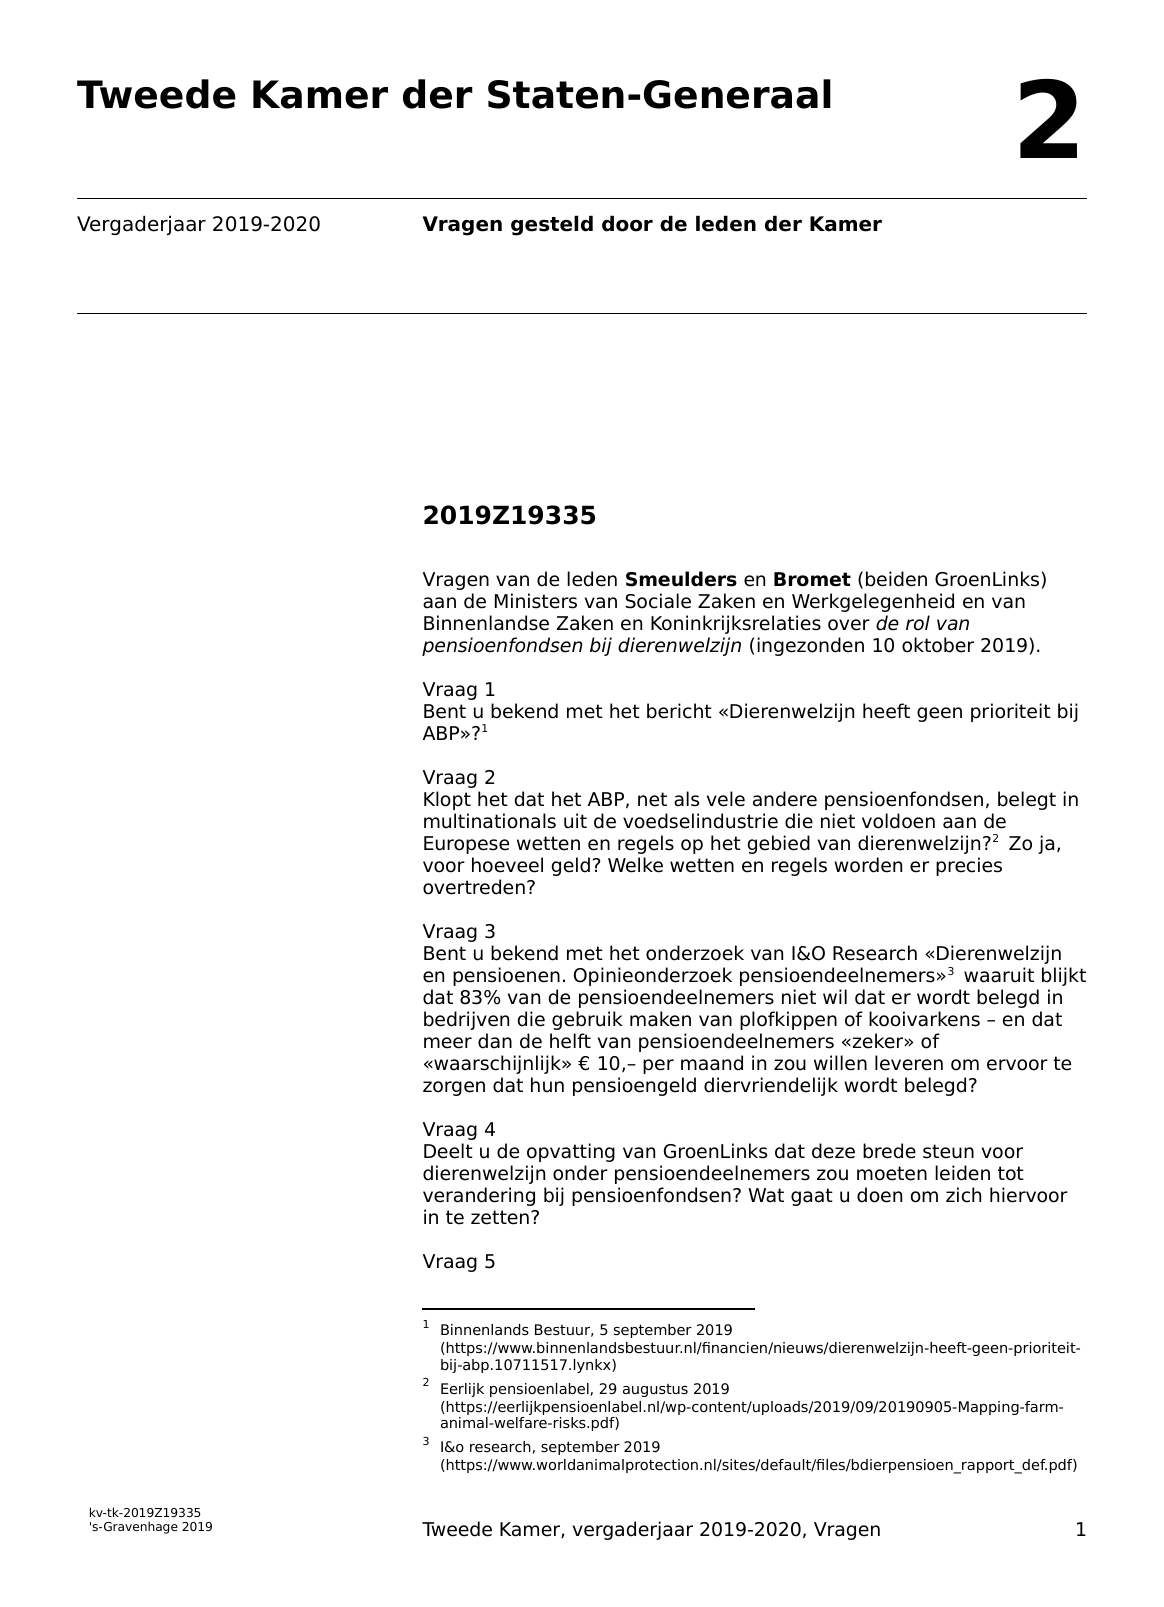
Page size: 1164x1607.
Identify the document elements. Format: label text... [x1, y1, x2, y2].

text Vraag 4 [422, 1119, 1087, 1141]
table_cell Vragen gesteld door de leden der Kamer [422, 199, 1087, 313]
text Klopt het dat het ABP, net als vele andere pensioenfondsen, belegt in multinationals uit de voedselindustrie die niet voldoen aan de Europese wetten en regels op het gebied van dierenwelzijn? Zo ja, voor hoeveel geld? Welke wetten en regels worden er precies overtreden? [422, 789, 1087, 899]
text Vraag 3 [422, 921, 1087, 943]
table_cell Vergaderjaar 2019-2020 [77, 199, 422, 313]
text Binnenlands Bestuur, 5 september 2019 (https://www.binnenlandsbestuur.nl/financien/nieuws/dierenwelzijn-heeft-geen-prioriteit-bij-abp.10711517.lynkx) [422, 1318, 1087, 1374]
text Bent u bekend met het bericht «Dierenwelzijn heeft geen prioriteit bij ABP»? [422, 701, 1087, 745]
text Vraag 2 [422, 767, 1087, 789]
text Vraag 5 [422, 1251, 1087, 1273]
text 's-Gravenhage 2019 [88, 1520, 323, 1534]
text Eerlijk pensioenlabel, 29 augustus 2019 (https://eerlijkpensioenlabel.nl/wp-content/uploads/2019/09/20190905-Mapping-farm-animal-welfare-risks.pdf) [422, 1377, 1087, 1432]
text Vragen van de leden Smeulders en Bromet (beiden GroenLinks) aan de Ministers van Sociale Zaken en Werkgelegenheid en van Binnenlandse Zaken en Koninkrijksrelaties over de rol van pensioenfondsen bij dierenwelzijn (ingezonden 10 oktober 2019). [422, 569, 1087, 657]
text kv-tk-2019Z19335 [88, 1506, 323, 1520]
text I&o research, september 2019 (https://www.worldanimalprotection.nl/sites/default/files/bdierpensioen_rapport_def.pdf) [422, 1435, 1087, 1474]
text Bent u bekend met het onderzoek van I&O Research «Dierenwelzijn en pensioenen. Opinieonderzoek pensioendeelnemers» waaruit blijkt dat 83% van de pensioendeelnemers niet wil dat er wordt belegd in bedrijven die gebruik maken van plofkippen of kooivarkens – en dat meer dan de helft van pensioendeelnemers «zeker» of «waarschijnlijk» € 10,– per maand in zou willen leveren om ervoor te zorgen dat hun pensioengeld diervriendelijk wordt belegd? [422, 943, 1087, 1097]
table_header Tweede Kamer der Staten-Generaal [77, 59, 886, 198]
text Deelt u de opvatting van GroenLinks dat deze brede steun voor dierenwelzijn onder pensioendeelnemers zou moeten leiden tot verandering bij pensioenfondsen? Wat gaat u doen om zich hiervoor in te zetten? [422, 1141, 1087, 1229]
table_header 2 [886, 59, 1087, 198]
text Vraag 1 [422, 679, 1087, 701]
text 2019Z19335 [422, 501, 1087, 531]
